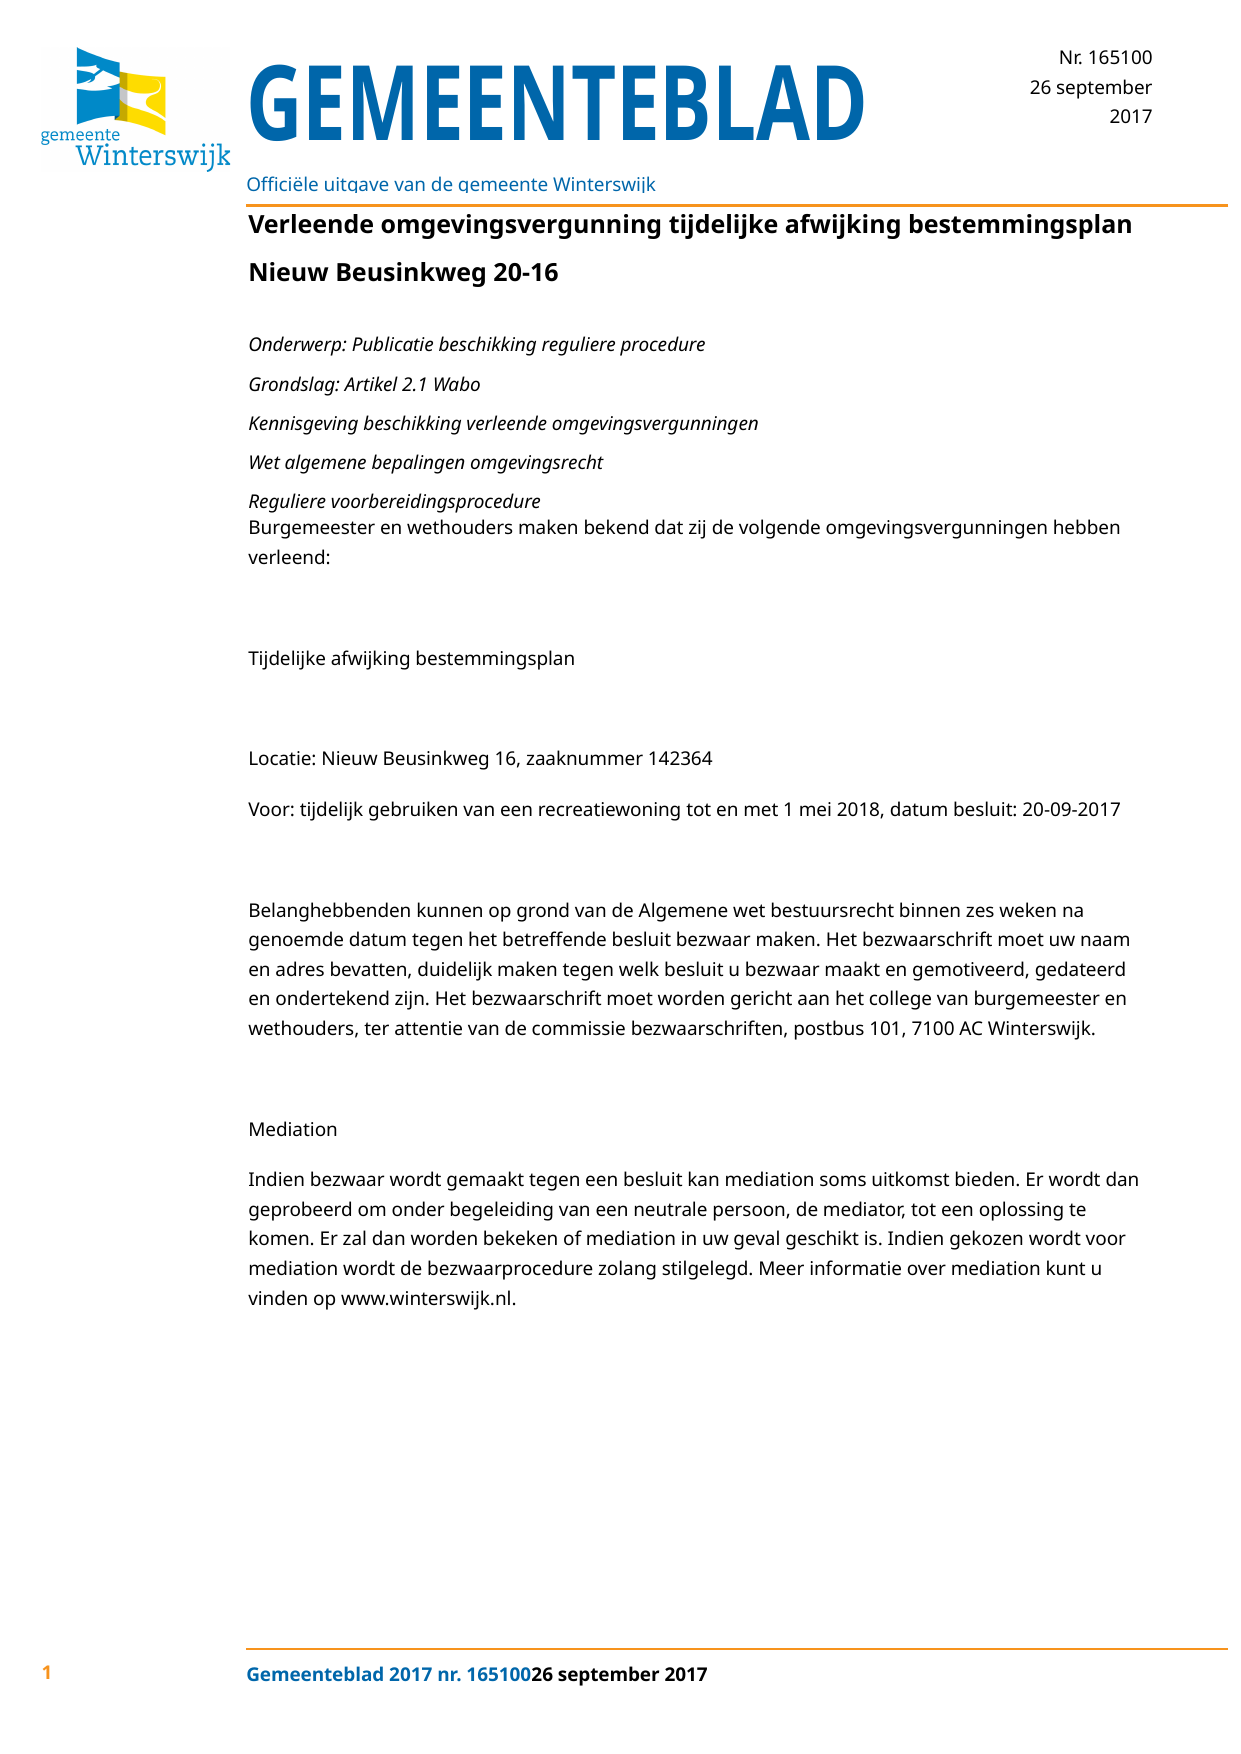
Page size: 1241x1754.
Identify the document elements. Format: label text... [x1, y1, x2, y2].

text Tijdelijke afwijking bestemmingsplan [248, 645, 1152, 670]
text Burgemeester en wethouders maken bekend dat zij de volgende omgevingsvergunningen hebben verleend: [248, 514, 1152, 569]
text Mediation [248, 1116, 1152, 1142]
text Belanghebbenden kunnen op grond van de Algemene wet bestuursrecht binnen zes weken na genoemde datum tegen het betreffende besluit bezwaar maken. Het bezwaarschrift moet uw naam en adres bevatten, duidelijk maken tegen welk besluit u bezwaar maakt en gemotiveerd, gedateerd en ondertekend zijn. Het bezwaarschrift moet worden gericht aan het college van burgemeester en wethouders, ter attentie van de commissie bezwaarschriften, postbus 101, 7100 AC Winterswijk. [248, 897, 1152, 1041]
text Indien bezwaar wordt gemaakt tegen een besluit kan mediation soms uitkomst bieden. Er wordt dan geprobeerd om onder begeleiding van een neutrale persoon, de mediator, tot een oplossing te komen. Er zal dan worden bekeken of mediation in uw geval geschikt is. Indien gekozen wordt voor mediation wordt de bezwaarprocedure zolang stilgelegd. Meer informatie over mediation kunt u vinden op www.winterswijk.nl. [248, 1166, 1152, 1310]
text Voor: tijdelijk gebruiken van een recreatiewoning tot en met 1 mei 2018, datum besluit: 20-09-2017 [248, 796, 1152, 822]
text Grondslag: Artikel 2.1 Wabo [248, 371, 1152, 396]
picture [225, 153, 231, 162]
text Verleende omgevingsvergunning tijdelijke afwijking bestemmingsplan Nieuw Beusinkweg 20-16 [248, 207, 1152, 288]
picture [41, 47, 231, 172]
text Locatie: Nieuw Beusinkweg 16, zaaknummer 142364 [248, 746, 1152, 771]
text Kennisgeving beschikking verleende omgevingsvergunningen [248, 410, 1152, 436]
text Reguliere voorbereidingsprocedure [248, 488, 1152, 514]
text Wet algemene bepalingen omgevingsrecht [248, 449, 1152, 475]
text Onderwerp: Publicatie beschikking reguliere procedure [248, 331, 1152, 357]
